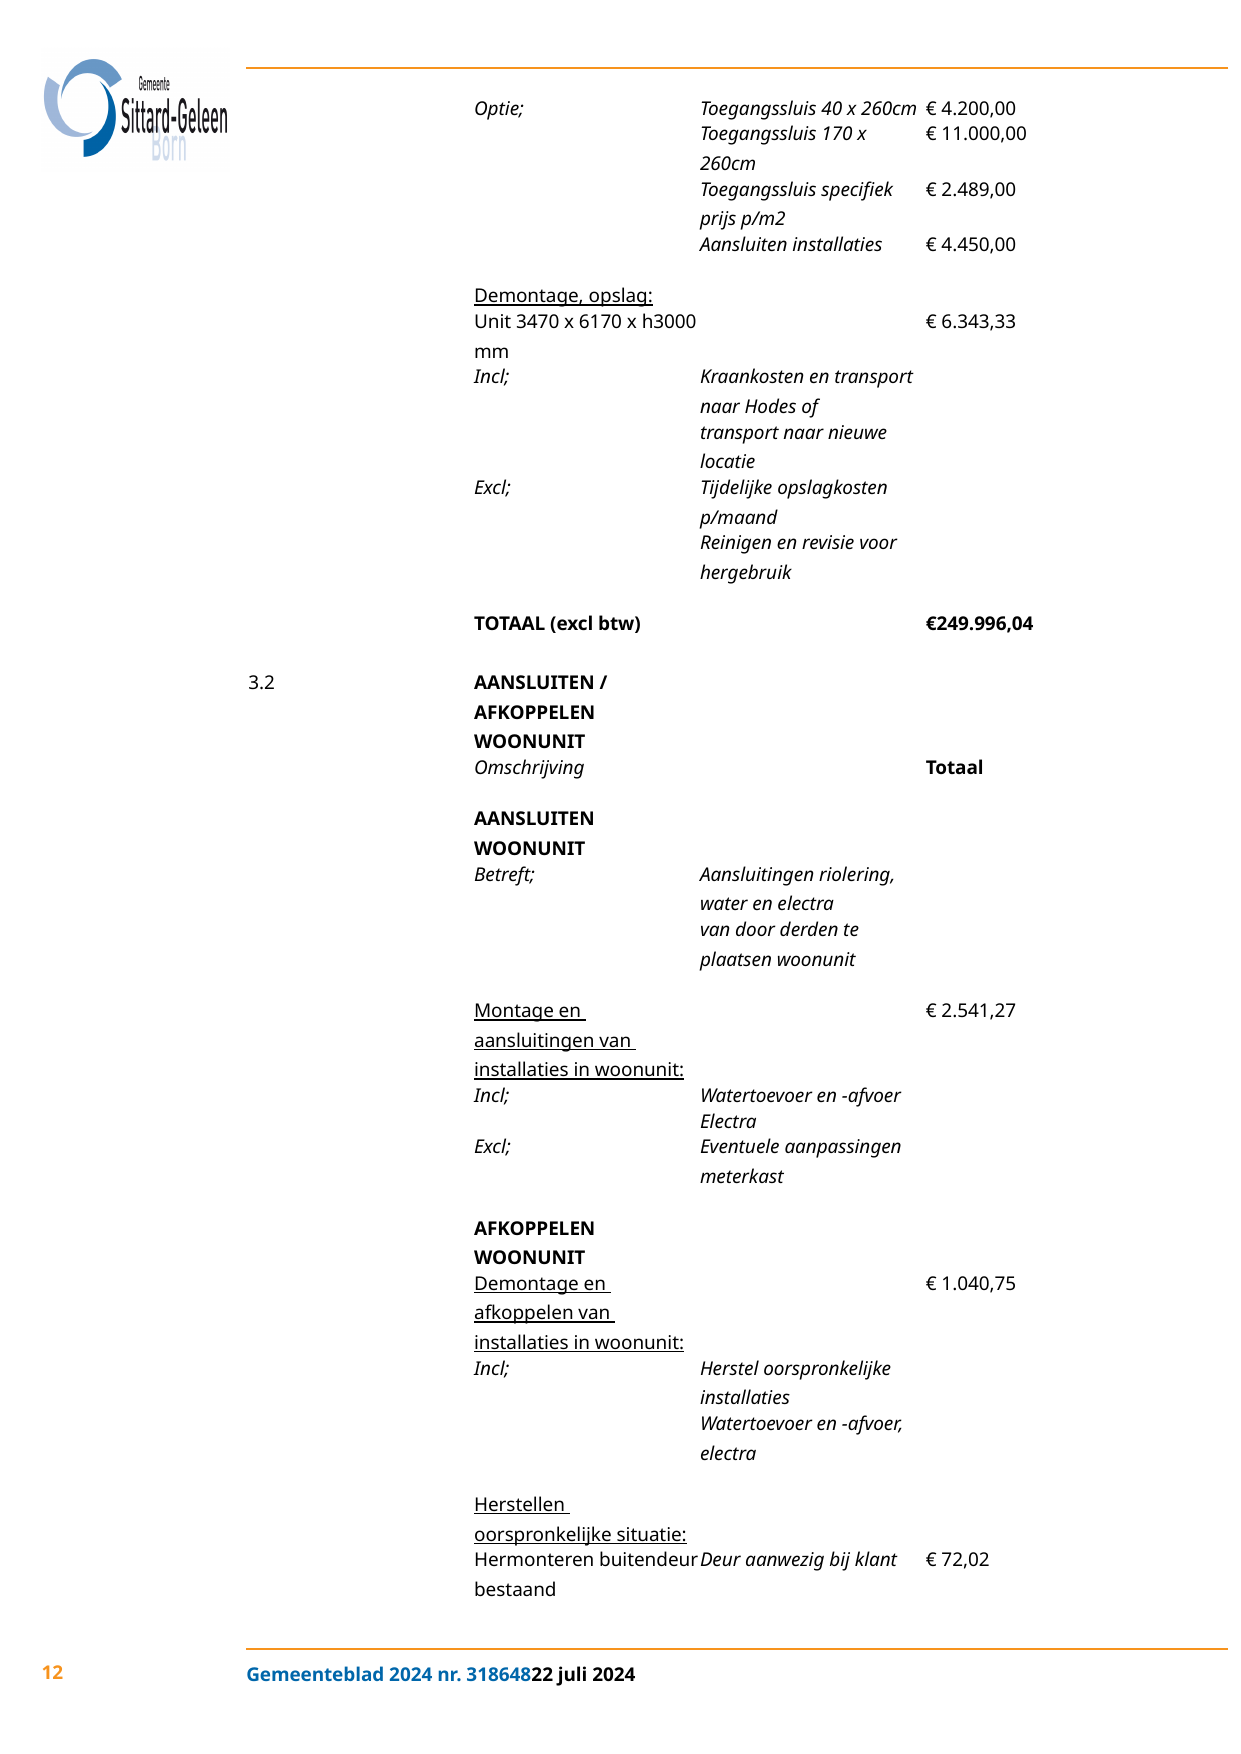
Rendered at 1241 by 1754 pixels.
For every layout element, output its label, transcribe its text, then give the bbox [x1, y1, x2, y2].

table_cell [700, 1270, 926, 1355]
table_cell [474, 972, 700, 997]
table_cell [248, 916, 474, 972]
table_cell [248, 176, 474, 231]
table_cell € 72,02 [926, 1547, 1152, 1602]
table_cell [474, 231, 700, 257]
table_cell Demontage en afkoppelen van installaties in woonunit: [474, 1270, 700, 1355]
table_cell [474, 1189, 700, 1215]
table_cell [700, 1491, 926, 1547]
table_cell [926, 1355, 1152, 1410]
table_cell Excl; [474, 1134, 700, 1189]
table_cell [700, 611, 926, 636]
table_cell Incl; [474, 1082, 700, 1108]
table_cell [474, 1108, 700, 1134]
table_cell € 4.450,00 [926, 231, 1152, 257]
table_cell [700, 257, 926, 283]
table_cell Electra [700, 1108, 926, 1134]
table_cell [248, 1134, 474, 1189]
table_cell [248, 231, 474, 257]
table_cell [474, 121, 700, 176]
table_cell [248, 1466, 474, 1491]
table_cell [926, 1134, 1152, 1189]
table_cell [248, 997, 474, 1082]
table_cell Incl; [474, 364, 700, 419]
table_cell [248, 530, 474, 585]
table_cell [926, 1466, 1152, 1491]
table_cell [474, 916, 700, 972]
table_cell [474, 257, 700, 283]
table_cell [248, 283, 474, 308]
table_cell [926, 419, 1152, 474]
table_cell [926, 1108, 1152, 1134]
table_cell Betreft; [474, 861, 700, 916]
table_cell [926, 916, 1152, 972]
table_cell Excl; [474, 474, 700, 529]
table_cell [248, 1108, 474, 1134]
table_cell Toegangssluis 170 x 260cm [700, 121, 926, 176]
table_cell [700, 1215, 926, 1270]
table_cell € 1.040,75 [926, 1270, 1152, 1355]
table_cell Eventuele aanpassingen meterkast [700, 1134, 926, 1189]
table_cell [248, 95, 474, 121]
table_cell Unit 3470 x 6170 x h3000 mm [474, 308, 700, 364]
table_cell [248, 308, 474, 364]
table_cell [248, 257, 474, 283]
table_cell [248, 1215, 474, 1270]
table_cell [700, 997, 926, 1082]
table_header [700, 669, 926, 754]
table_cell [926, 283, 1152, 308]
table_cell [474, 1466, 700, 1491]
table_cell [248, 121, 474, 176]
table_cell [474, 1410, 700, 1466]
table_cell Optie; [474, 95, 700, 121]
table_header [926, 669, 1152, 754]
table_cell [926, 780, 1152, 806]
table_cell [700, 972, 926, 997]
table_cell [700, 308, 926, 364]
table_cell Watertoevoer en -afvoer, electra [700, 1410, 926, 1466]
table_cell €249.996,04 [926, 611, 1152, 636]
table_cell [926, 1410, 1152, 1466]
table_cell € 6.343,33 [926, 308, 1152, 364]
table_cell [248, 611, 474, 636]
table_cell [248, 364, 474, 419]
table_cell [700, 806, 926, 861]
table_cell [700, 585, 926, 611]
table_cell Tijdelijke opslagkosten p/maand [700, 474, 926, 529]
table_cell [926, 1491, 1152, 1547]
table_cell [248, 1355, 474, 1410]
table_header 3.2 [248, 669, 474, 754]
table_cell [926, 530, 1152, 585]
table_cell € 2.489,00 [926, 176, 1152, 231]
picture [41, 47, 231, 172]
table_cell [248, 474, 474, 529]
table_cell € 4.200,00 [926, 95, 1152, 121]
table_cell AANSLUITEN WOONUNIT [474, 806, 700, 861]
table_cell Totaal [926, 754, 1152, 780]
table_cell [248, 1082, 474, 1108]
table_cell [248, 1270, 474, 1355]
table_cell Aansluiten installaties [700, 231, 926, 257]
table_cell [700, 1466, 926, 1491]
table_cell [926, 585, 1152, 611]
table_cell [700, 283, 926, 308]
table_cell [926, 474, 1152, 529]
table_cell [248, 1189, 474, 1215]
table_cell Demontage, opslag: [474, 283, 700, 308]
table_cell Toegangssluis specifiek prijs p/m2 [700, 176, 926, 231]
table_cell [474, 585, 700, 611]
table_cell [248, 972, 474, 997]
table_cell Omschrijving [474, 754, 926, 806]
table_cell [248, 861, 474, 916]
table_cell van door derden te plaatsen woonunit [700, 916, 926, 972]
table_cell [926, 806, 1152, 861]
table_cell Toegangssluis 40 x 260cm [700, 95, 926, 121]
table_cell Reinigen en revisie voor hergebruik [700, 530, 926, 585]
table_cell Aansluitingen riolering, water en electra [700, 861, 926, 916]
table_cell [248, 1491, 474, 1547]
table_cell Montage en aansluitingen van installaties in woonunit: [474, 997, 700, 1082]
table_cell Kraankosten en transport naar Hodes of [700, 364, 926, 419]
table_cell [248, 806, 474, 861]
table_cell Herstellen oorspronkelijke situatie: [474, 1491, 700, 1547]
table_cell [926, 1215, 1152, 1270]
table_header AANSLUITEN / AFKOPPELEN WOONUNIT [474, 669, 700, 754]
table_cell [248, 1547, 474, 1602]
table_cell Herstel oorspronkelijke installaties [700, 1355, 926, 1410]
table_cell [474, 176, 700, 231]
table_cell [926, 861, 1152, 916]
table_cell [248, 1410, 474, 1466]
table_cell [926, 257, 1152, 283]
table_cell [474, 419, 700, 474]
table_cell Deur aanwezig bij klant [700, 1547, 926, 1602]
table_cell [926, 1189, 1152, 1215]
table_cell [248, 754, 474, 806]
table_cell AFKOPPELEN WOONUNIT [474, 1215, 700, 1270]
table_cell transport naar nieuwe locatie [700, 419, 926, 474]
table_cell € 11.000,00 [926, 121, 1152, 176]
table_cell € 2.541,27 [926, 997, 1152, 1082]
table_cell TOTAAL (excl btw) [474, 611, 700, 636]
table_cell Hermonteren buitendeur bestaand [474, 1547, 700, 1602]
table_cell [926, 972, 1152, 997]
table_cell [248, 419, 474, 474]
table_cell [700, 1189, 926, 1215]
table_cell Watertoevoer en -afvoer [700, 1082, 926, 1108]
table_cell Incl; [474, 1355, 700, 1410]
table_cell [248, 585, 474, 611]
table_cell [474, 530, 700, 585]
table_cell [926, 364, 1152, 419]
table_cell [926, 1082, 1152, 1108]
